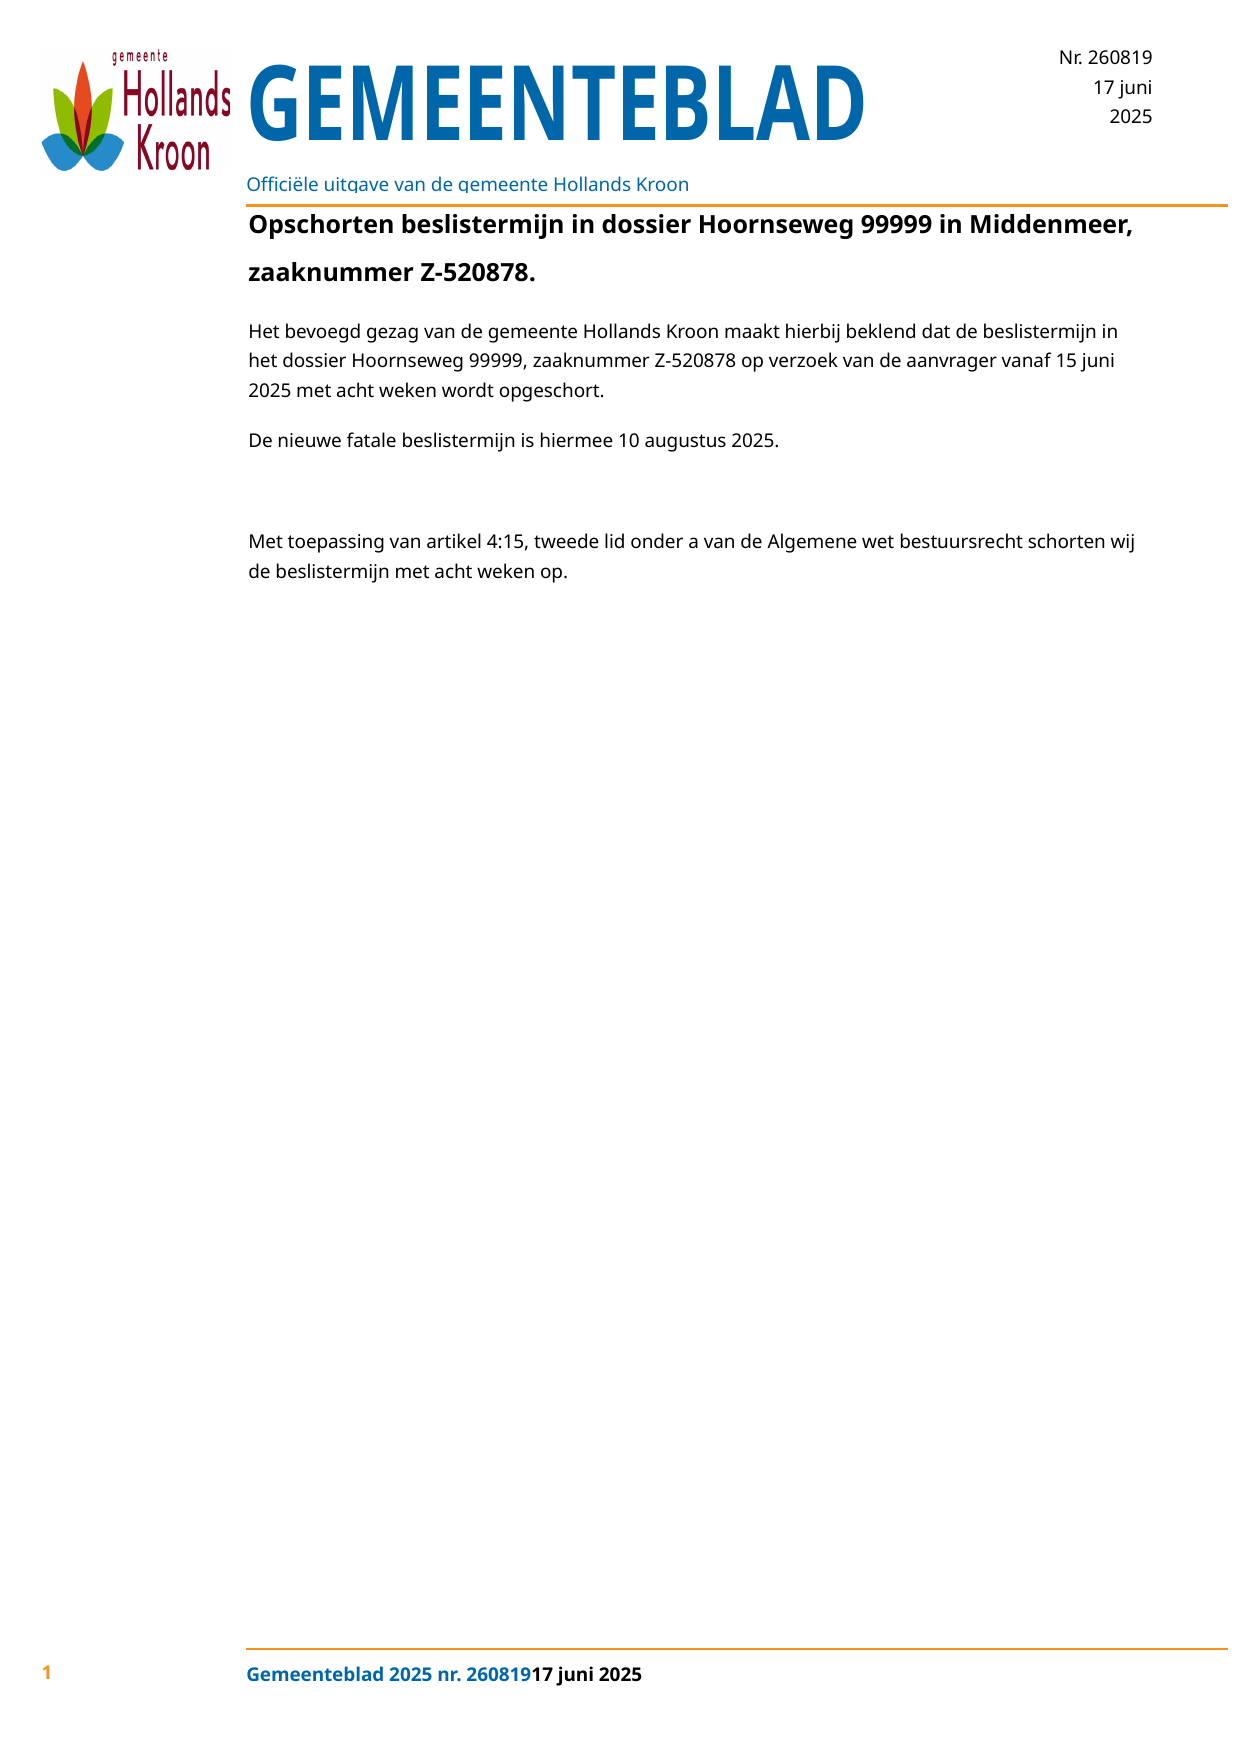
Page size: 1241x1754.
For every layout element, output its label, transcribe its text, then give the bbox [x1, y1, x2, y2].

text Opschorten beslistermijn in dossier Hoornseweg 99999 in Middenmeer, zaaknummer Z-520878. [248, 207, 1152, 288]
text Het bevoegd gezag van de gemeente Hollands Kroon maakt hierbij beklend dat de beslistermijn in het dossier Hoornseweg 99999, zaaknummer Z-520878 op verzoek van de aanvrager vanaf 15 juni 2025 met acht weken wordt opgeschort. [248, 318, 1152, 403]
text Met toepassing van artikel 4:15, tweede lid onder a van de Algemene wet bestuursrecht schorten wij de beslistermijn met acht weken op. [248, 528, 1152, 584]
picture [41, 47, 231, 172]
text De nieuwe fatale beslistermijn is hiermee 10 augustus 2025. [248, 427, 1152, 453]
